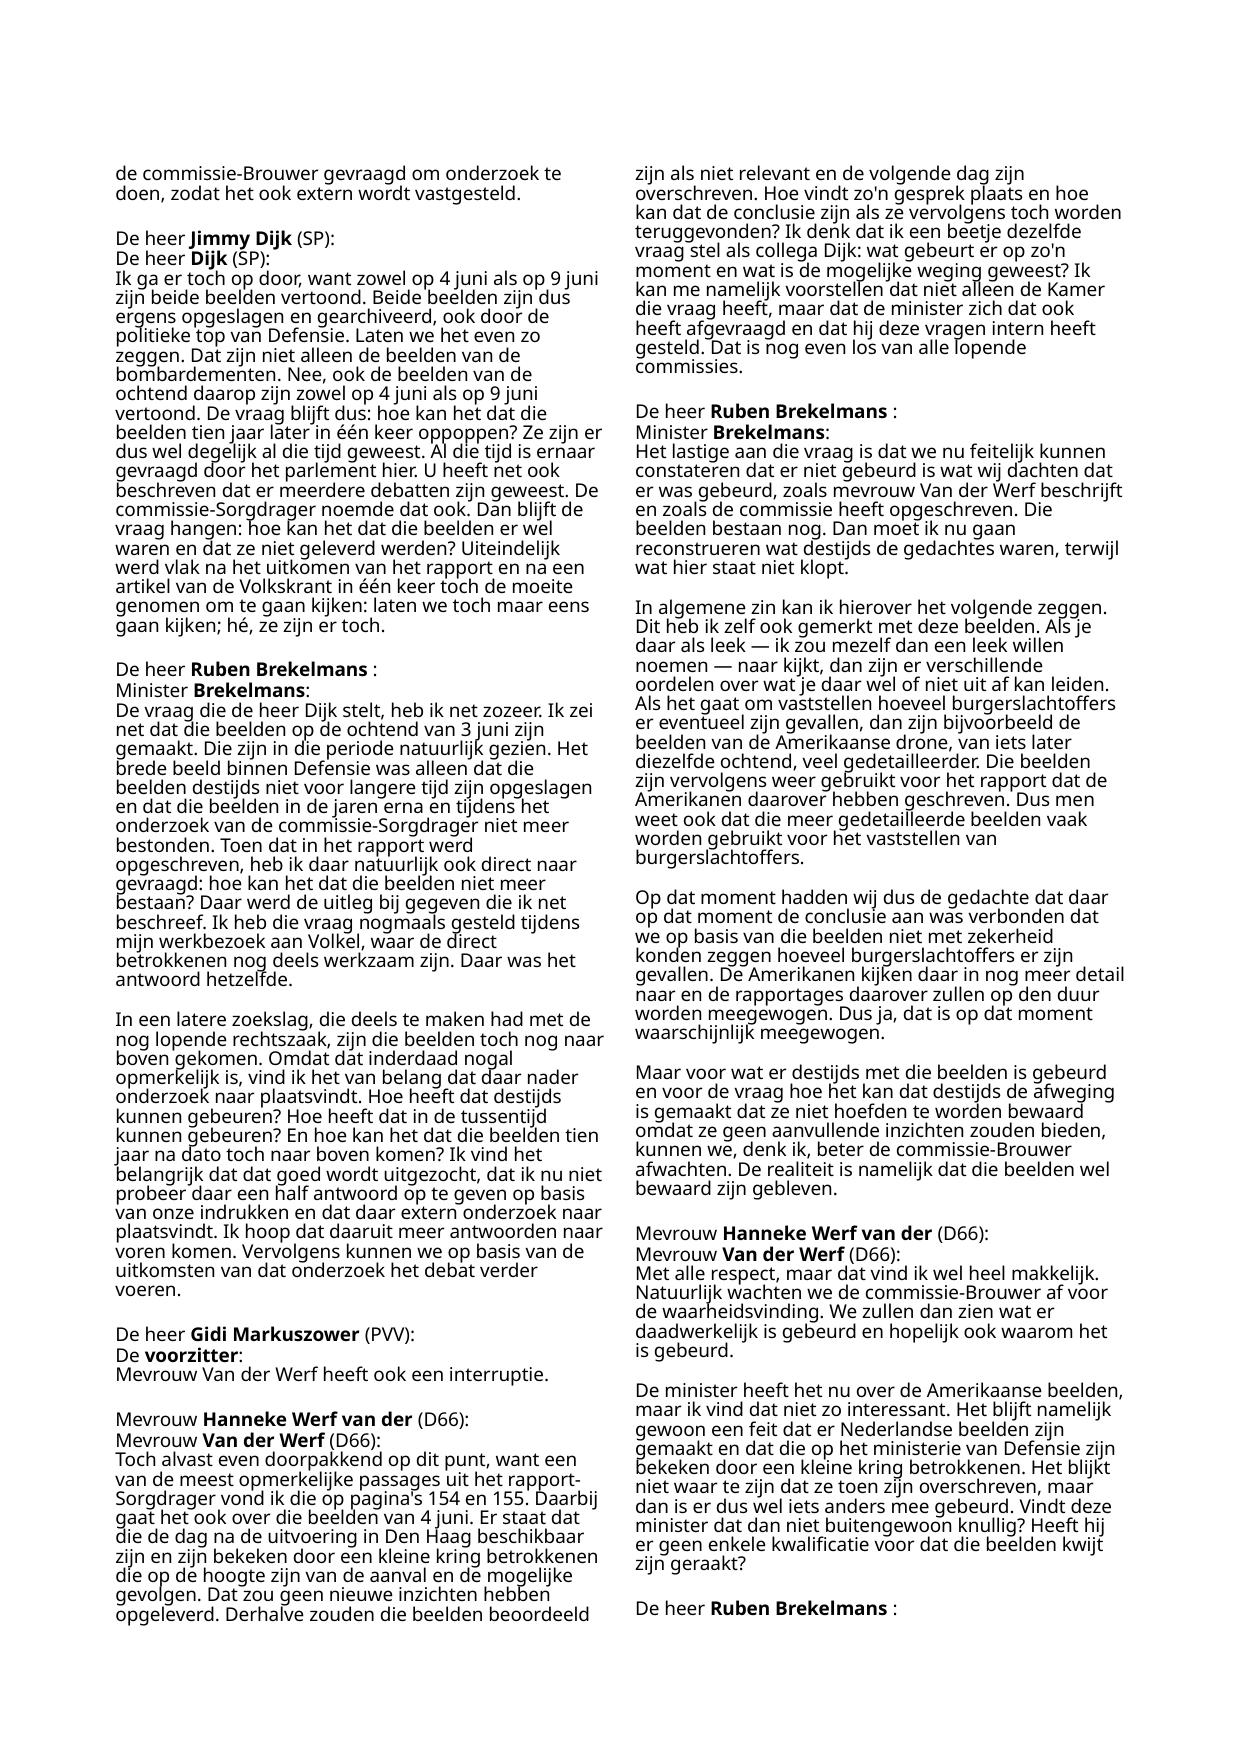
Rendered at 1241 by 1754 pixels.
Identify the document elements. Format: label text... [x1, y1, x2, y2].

text De heer Ruben Brekelmans : [635, 1596, 1125, 1621]
text In algemene zin kan ik hierover het volgende zeggen. Dit heb ik zelf ook gemerkt met deze beelden. Als je daar als leek — ik zou mezelf dan een leek willen noemen — naar kijkt, dan zijn er verschillende oordelen over wat je daar wel of niet uit af kan leiden. Als het gaat om vaststellen hoeveel burgerslachtoffers er eventueel zijn gevallen, dan zijn bijvoorbeeld de beelden van de Amerikaanse drone, van iets later diezelfde ochtend, veel gedetailleerder. Die beelden zijn vervolgens weer gebruikt voor het rapport dat de Amerikanen daarover hebben geschreven. Dus men weet ook dat die meer gedetailleerde beelden vaak worden gebruikt voor het vaststellen van burgerslachtoffers. [635, 599, 1125, 868]
text de commissie-Brouwer gevraagd om onderzoek te doen, zodat het ook extern wordt vastgesteld. [115, 165, 605, 204]
text De heer Gidi Markuszower (PVV): [115, 1321, 605, 1347]
text De minister heeft het nu over de Amerikaanse beelden, maar ik vind dat niet zo interessant. Het blijft namelijk gewoon een feit dat er Nederlandse beelden zijn gemaakt en dat die op het ministerie van Defensie zijn bekeken door een kleine kring betrokkenen. Het blijkt niet waar te zijn dat ze toen zijn overschreven, maar dan is er dus wel iets anders mee gebeurd. Vindt deze minister dat dan niet buitengewoon knullig? Heeft hij er geen enkele kwalificatie voor dat die beelden kwijt zijn geraakt? [635, 1382, 1125, 1575]
text De voorzitter: [115, 1347, 605, 1366]
text In een latere zoekslag, die deels te maken had met de nog lopende rechtszaak, zijn die beelden toch nog naar boven gekomen. Omdat dat inderdaad nogal opmerkelijk is, vind ik het van belang dat daar nader onderzoek naar plaatsvindt. Hoe heeft dat destijds kunnen gebeuren? Hoe heeft dat in de tussentijd kunnen gebeuren? En hoe kan het dat die beelden tien jaar na dato toch naar boven komen? Ik vind het belangrijk dat dat goed wordt uitgezocht, dat ik nu niet probeer daar een half antwoord op te geven op basis van onze indrukken en dat daar extern onderzoek naar plaatsvindt. Ik hoop dat daaruit meer antwoorden naar voren komen. Vervolgens kunnen we op basis van de uitkomsten van dat onderzoek het debat verder voeren. [115, 1011, 605, 1301]
text Mevrouw Van der Werf heeft ook een interruptie. [115, 1366, 605, 1386]
text Op dat moment hadden wij dus de gedachte dat daar op dat moment de conclusie aan was verbonden dat we op basis van die beelden niet met zekerheid konden zeggen hoeveel burgerslachtoffers er zijn gevallen. De Amerikanen kijken daar in nog meer detail naar en de rapportages daarover zullen op den duur worden meegewogen. Dus ja, dat is op dat moment waarschijnlijk meegewogen. [635, 889, 1125, 1043]
text Het lastige aan die vraag is dat we nu feitelijk kunnen constateren dat er niet gebeurd is wat wij dachten dat er was gebeurd, zoals mevrouw Van der Werf beschrijft en zoals de commissie heeft opgeschreven. Die beelden bestaan nog. Dan moet ik nu gaan reconstrueren wat destijds de gedachtes waren, terwijl wat hier staat niet klopt. [635, 443, 1125, 578]
text Maar voor wat er destijds met die beelden is gebeurd en voor de vraag hoe het kan dat destijds de afweging is gemaakt dat ze niet hoefden te worden bewaard omdat ze geen aanvullende inzichten zouden bieden, kunnen we, denk ik, beter de commissie-Brouwer afwachten. De realiteit is namelijk dat die beelden wel bewaard zijn gebleven. [635, 1064, 1125, 1199]
text Ik ga er toch op door, want zowel op 4 juni als op 9 juni zijn beide beelden vertoond. Beide beelden zijn dus ergens opgeslagen en gearchiveerd, ook door de politieke top van Defensie. Laten we het even zo zeggen. Dat zijn niet alleen de beelden van de bombardementen. Nee, ook de beelden van de ochtend daarop zijn zowel op 4 juni als op 9 juni vertoond. De vraag blijft dus: hoe kan het dat die beelden tien jaar later in één keer oppoppen? Ze zijn er dus wel degelijk al die tijd geweest. Al die tijd is ernaar gevraagd door het parlement hier. U heeft net ook beschreven dat er meerdere debatten zijn geweest. De commissie-Sorgdrager noemde dat ook. Dan blijft de vraag hangen: hoe kan het dat die beelden er wel waren en dat ze niet geleverd werden? Uiteindelijk werd vlak na het uitkomen van het rapport en na een artikel van de Volkskrant in één keer toch de moeite genomen om te gaan kijken: laten we toch maar eens gaan kijken; hé, ze zijn er toch. [115, 270, 605, 636]
text Mevrouw Van der Werf (D66): [635, 1246, 1125, 1265]
text zijn als niet relevant en de volgende dag zijn overschreven. Hoe vindt zo'n gesprek plaats en hoe kan dat de conclusie zijn als ze vervolgens toch worden teruggevonden? Ik denk dat ik een beetje dezelfde vraag stel als collega Dijk: wat gebeurt er op zo'n moment en wat is de mogelijke weging geweest? Ik kan me namelijk voorstellen dat niet alleen de Kamer die vraag heeft, maar dat de minister zich dat ook heeft afgevraagd en dat hij deze vragen intern heeft gesteld. Dat is nog even los van alle lopende commissies. [635, 165, 1125, 377]
text De heer Ruben Brekelmans : [635, 398, 1125, 424]
text De heer Ruben Brekelmans : [115, 657, 605, 682]
text Mevrouw Van der Werf (D66): [115, 1432, 605, 1451]
text De vraag die de heer Dijk stelt, heb ik net zozeer. Ik zei net dat die beelden op de ochtend van 3 juni zijn gemaakt. Die zijn in die periode natuurlijk gezien. Het brede beeld binnen Defensie was alleen dat die beelden destijds niet voor langere tijd zijn opgeslagen en dat die beelden in de jaren erna en tijdens het onderzoek van de commissie-Sorgdrager niet meer bestonden. Toen dat in het rapport werd opgeschreven, heb ik daar natuurlijk ook direct naar gevraagd: hoe kan het dat die beelden niet meer bestaan? Daar werd de uitleg bij gegeven die ik net beschreef. Ik heb die vraag nogmaals gesteld tijdens mijn werkbezoek aan Volkel, waar de direct betrokkenen nog deels werkzaam zijn. Daar was het antwoord hetzelfde. [115, 702, 605, 991]
text De heer Jimmy Dijk (SP): [115, 225, 605, 250]
text Met alle respect, maar dat vind ik wel heel makkelijk. Natuurlijk wachten we de commissie-Brouwer af voor de waarheidsvinding. We zullen dan zien wat er daadwerkelijk is gebeurd en hopelijk ook waarom het is gebeurd. [635, 1265, 1125, 1361]
text Toch alvast even doorpakkend op dit punt, want een van de meest opmerkelijke passages uit het rapport-Sorgdrager vond ik die op pagina's 154 en 155. Daarbij gaat het ook over die beelden van 4 juni. Er staat dat die de dag na de uitvoering in Den Haag beschikbaar zijn en zijn bekeken door een kleine kring betrokkenen die op de hoogte zijn van de aanval en de mogelijke gevolgen. Dat zou geen nieuwe inzichten hebben opgeleverd. Derhalve zouden die beelden beoordeeld [115, 1451, 605, 1625]
text Mevrouw Hanneke Werf van der (D66): [115, 1406, 605, 1432]
text De heer Dijk (SP): [115, 250, 605, 270]
text Minister Brekelmans: [115, 682, 605, 702]
text Minister Brekelmans: [635, 424, 1125, 443]
text Mevrouw Hanneke Werf van der (D66): [635, 1220, 1125, 1246]
